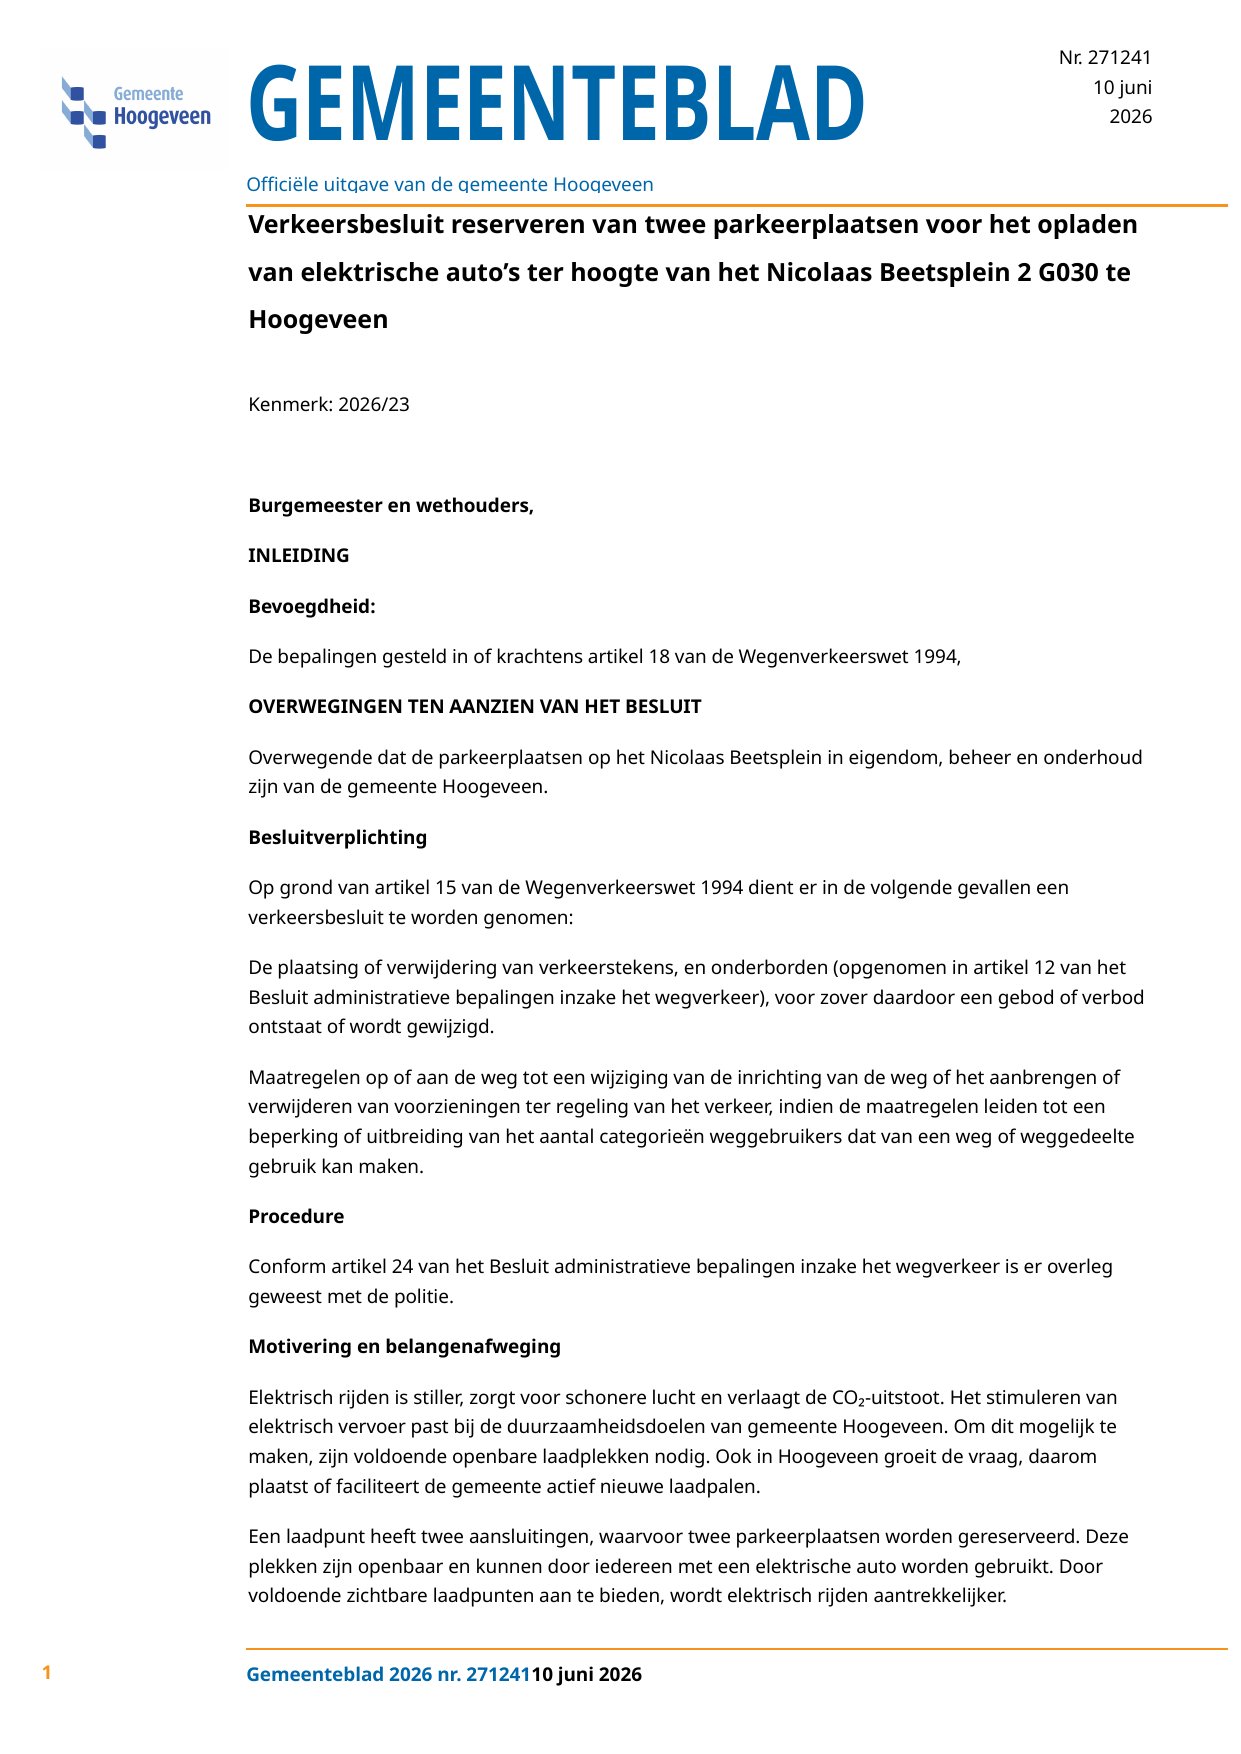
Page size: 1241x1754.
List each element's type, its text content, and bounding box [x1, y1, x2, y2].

text Maatregelen op of aan de weg tot een wijziging van de inrichting van de weg of het aanbrengen of verwijderen van voorzieningen ter regeling van het verkeer, indien de maatregelen leiden tot een beperking of uitbreiding van het aantal categorieën weggebruikers dat van een weg of weggedeelte gebruik kan maken. [248, 1064, 1152, 1179]
text Burgemeester en wethouders, [248, 492, 1152, 518]
text De bepalingen gesteld in of krachtens artikel 18 van de Wegenverkeerswet 1994, [248, 643, 1152, 669]
picture [41, 47, 231, 172]
text Motivering en belangenafweging [248, 1334, 1152, 1359]
text Bevoegdheid: [248, 593, 1152, 619]
text Op grond van artikel 15 van de Wegenverkeerswet 1994 dient er in de volgende gevallen een verkeersbesluit te worden genomen: [248, 874, 1152, 930]
text Besluitverplichting [248, 824, 1152, 850]
text Elektrisch rijden is stiller, zorgt voor schonere lucht en verlaagt de CO₂-uitstoot. Het stimuleren van elektrisch vervoer past bij de duurzaamheidsdoelen van gemeente Hoogeveen. Om dit mogelijk te maken, zijn voldoende openbare laadplekken nodig. Ook in Hoogeveen groeit de vraag, daarom plaatst of faciliteert de gemeente actief nieuwe laadpalen. [248, 1384, 1152, 1499]
text Procedure [248, 1203, 1152, 1229]
text De plaatsing of verwijdering van verkeerstekens, en onderborden (opgenomen in artikel 12 van het Besluit administratieve bepalingen inzake het wegverkeer), voor zover daardoor een gebod of verbod ontstaat of wordt gewijzigd. [248, 954, 1152, 1039]
text OVERWEGINGEN TEN AANZIEN VAN HET BESLUIT [248, 694, 1152, 719]
text Een laadpunt heeft twee aansluitingen, waarvoor twee parkeerplaatsen worden gereserveerd. Deze plekken zijn openbaar en kunnen door iedereen met een elektrische auto worden gebruikt. Door voldoende zichtbare laadpunten aan te bieden, wordt elektrisch rijden aantrekkelijker. [248, 1523, 1152, 1608]
text Verkeersbesluit reserveren van twee parkeerplaatsen voor het opladen van elektrische auto’s ter hoogte van het Nicolaas Beetsplein 2 G030 te Hoogeveen [248, 207, 1152, 336]
text Conform artikel 24 van het Besluit administratieve bepalingen inzake het wegverkeer is er overleg geweest met de politie. [248, 1254, 1152, 1309]
text INLEIDING [248, 542, 1152, 568]
text Kenmerk: 2026/23 [248, 391, 1152, 417]
text Overwegende dat de parkeerplaatsen op het Nicolaas Beetsplein in eigendom, beheer en onderhoud zijn van de gemeente Hoogeveen. [248, 744, 1152, 799]
